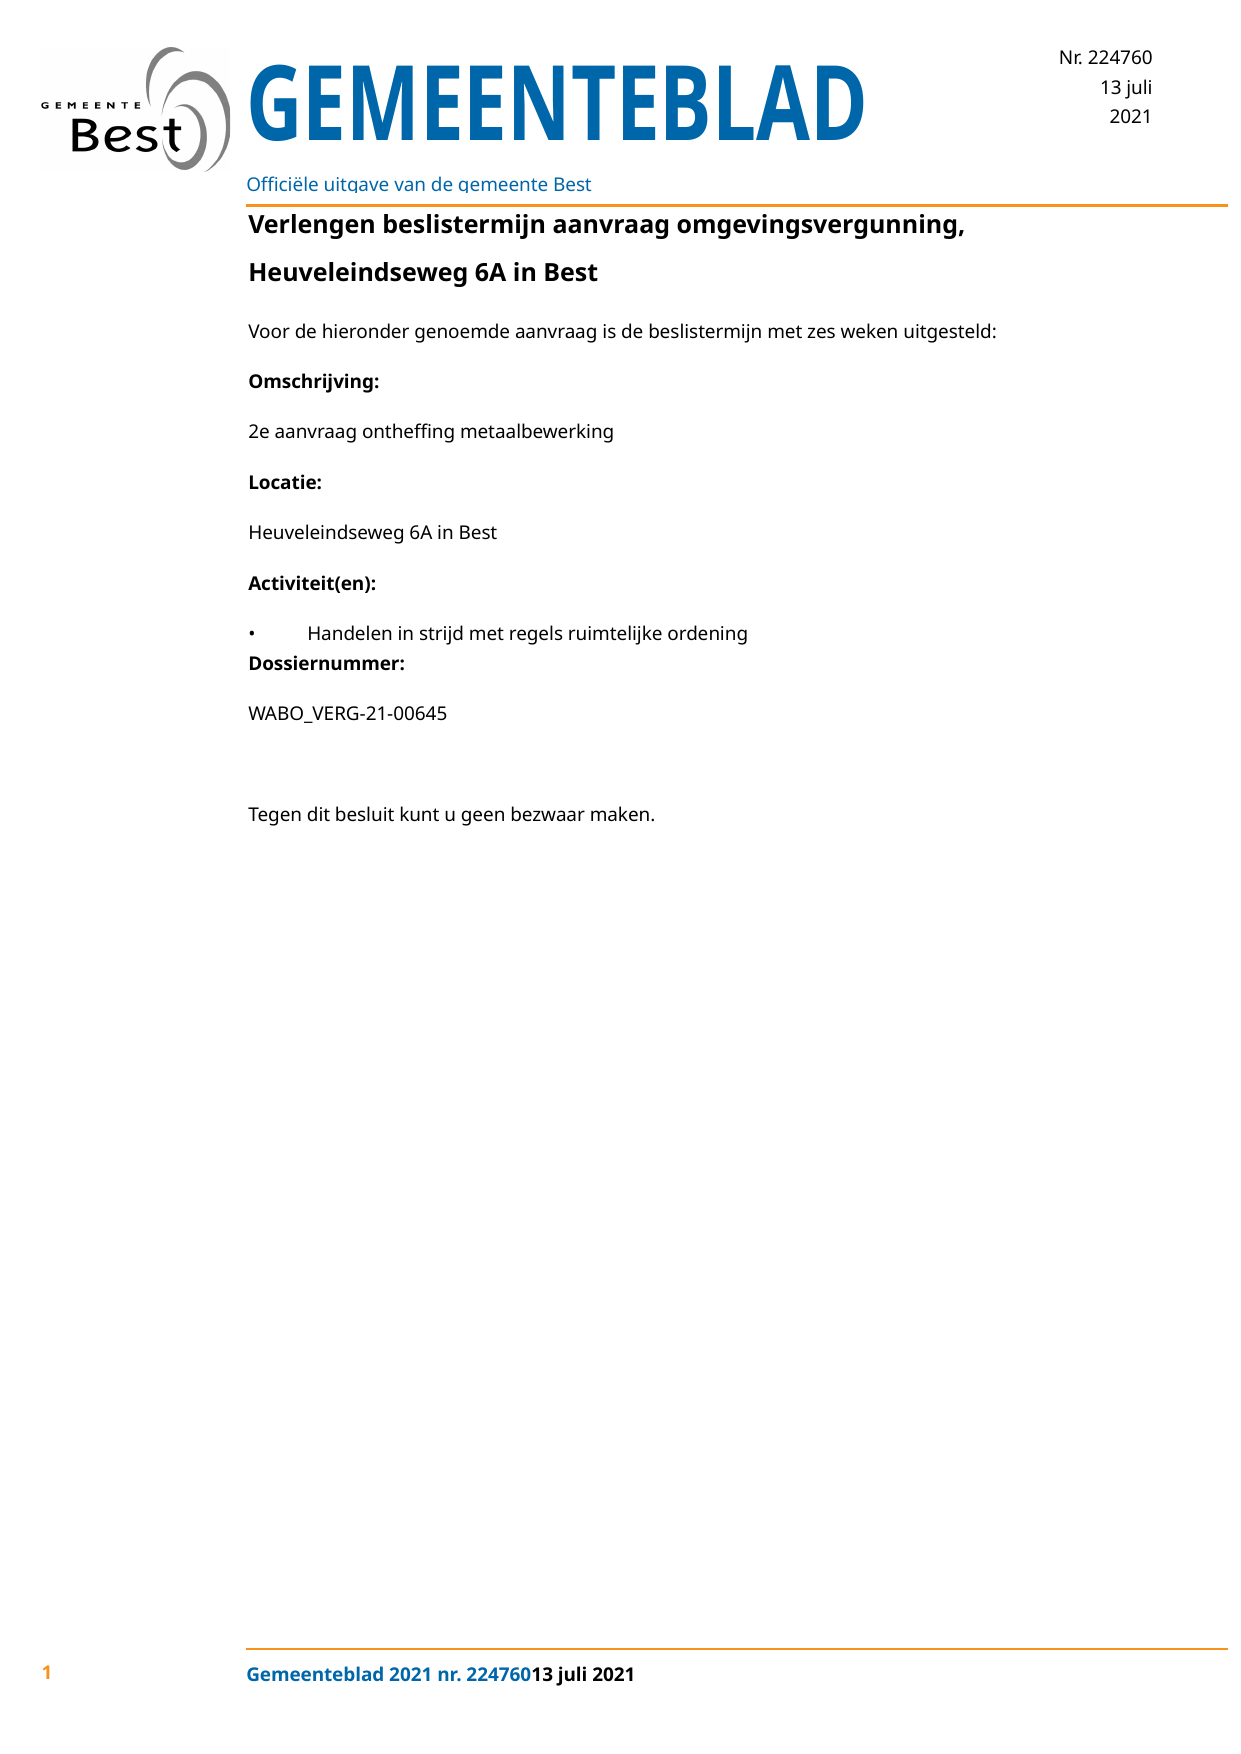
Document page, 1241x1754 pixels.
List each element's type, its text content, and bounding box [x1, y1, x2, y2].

text WABO_VERG-21-00645 [248, 700, 1152, 726]
text Activiteit(en): [248, 570, 1152, 596]
list Handelen in strijd met regels ruimtelijke ordening [248, 620, 1152, 646]
text 2e aanvraag ontheffing metaalbewerking [248, 419, 1152, 444]
text Heuveleindseweg 6A in Best [248, 519, 1152, 545]
text Locatie: [248, 469, 1152, 495]
text Dossiernummer: [248, 650, 1152, 676]
picture [41, 47, 231, 172]
text Omschrijving: [248, 368, 1152, 394]
text Tegen dit besluit kunt u geen bezwaar maken. [248, 801, 1152, 827]
text Voor de hieronder genoemde aanvraag is de beslistermijn met zes weken uitgesteld: [248, 318, 1152, 344]
text Verlengen beslistermijn aanvraag omgevingsvergunning, Heuveleindseweg 6A in Best [248, 207, 1152, 288]
